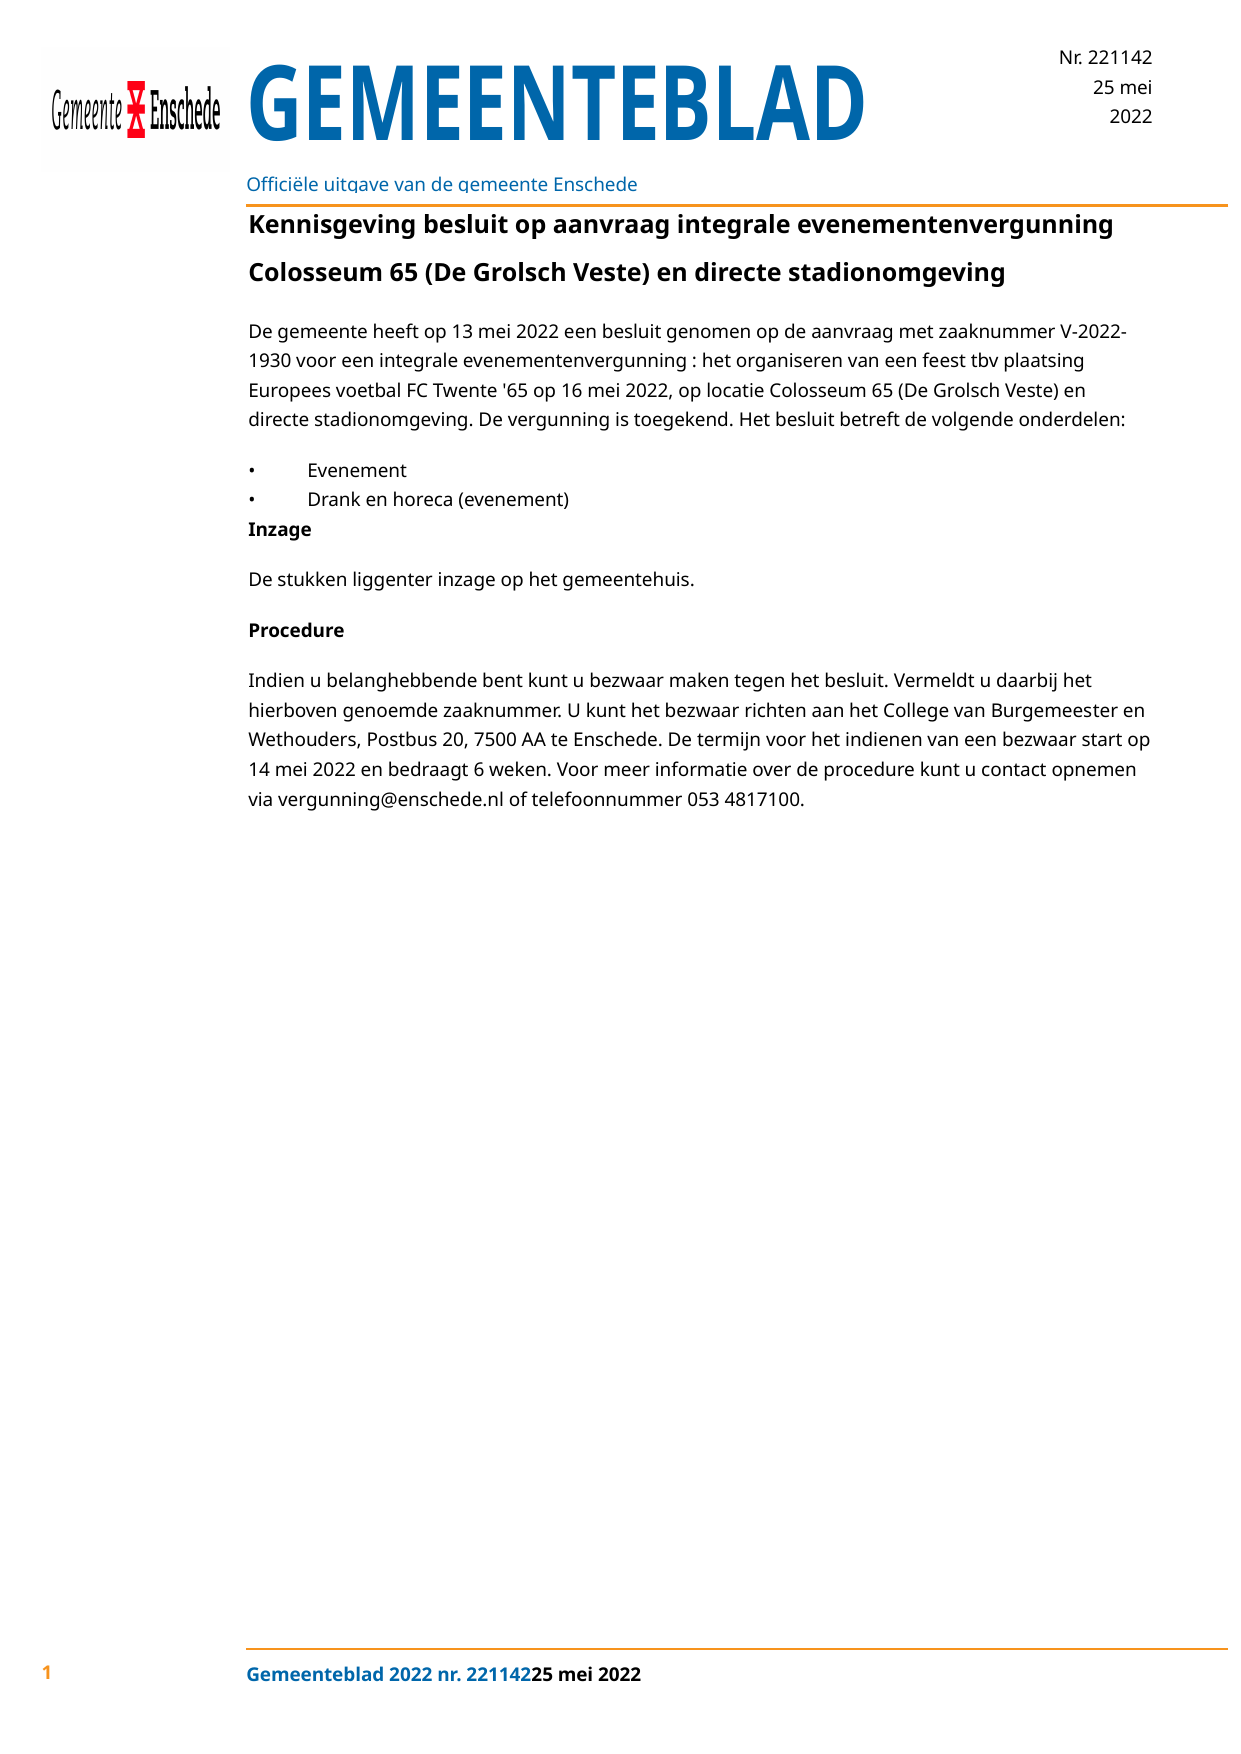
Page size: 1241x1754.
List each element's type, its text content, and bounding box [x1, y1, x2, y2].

text Inzage [248, 516, 1152, 542]
text Procedure [248, 617, 1152, 643]
list Drank en horeca (evenement) [248, 487, 1152, 512]
picture [41, 47, 231, 172]
text De stukken liggenter inzage op het gemeentehuis. [248, 567, 1152, 592]
text De gemeente heeft op 13 mei 2022 een besluit genomen op de aanvraag met zaaknummer V-2022-1930 voor een integrale evenementenvergunning : het organiseren van een feest tbv plaatsing Europees voetbal FC Twente '65 op 16 mei 2022, op locatie Colosseum 65 (De Grolsch Veste) en directe stadionomgeving. De vergunning is toegekend. Het besluit betreft de volgende onderdelen: [248, 318, 1152, 432]
text Indien u belanghebbende bent kunt u bezwaar maken tegen het besluit. Vermeldt u daarbij het hierboven genoemde zaaknummer. U kunt het bezwaar richten aan het College van Burgemees­ter en Wethouders, Postbus 20, 7500 AA te Enschede. De termijn voor het indienen van een bezwaar start op 14 mei 2022 en bedraagt 6 weken. Voor meer informatie over de procedure kunt u contact opnemen via vergunning@enschede.nl of telefoonnummer 053 4817100. [248, 667, 1152, 812]
list Evenement [248, 457, 1152, 483]
text Kennisgeving besluit op aanvraag integrale evenementenvergunning Colosseum 65 (De Grolsch Veste) en directe stadionomgeving [248, 207, 1152, 288]
